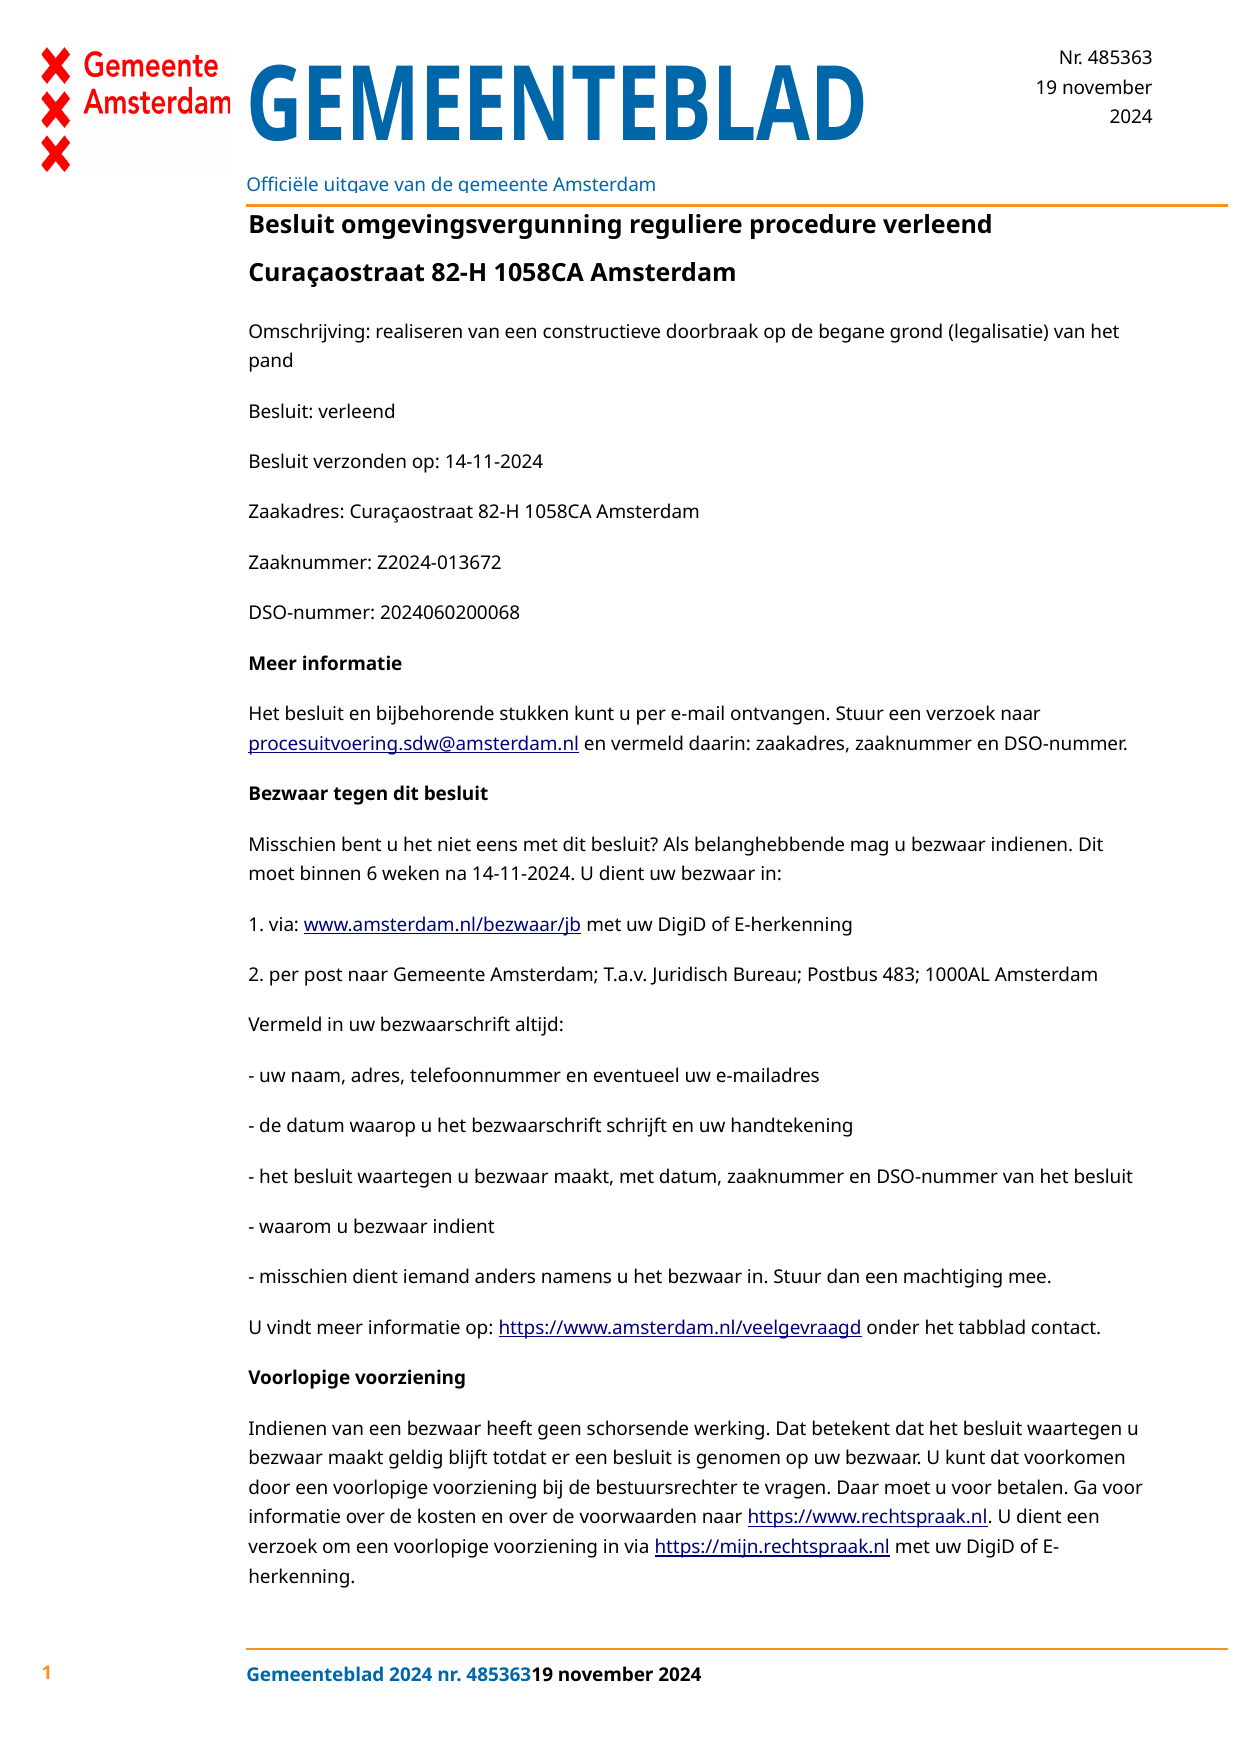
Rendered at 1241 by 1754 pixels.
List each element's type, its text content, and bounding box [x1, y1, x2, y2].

text Besluit omgevingsvergunning reguliere procedure verleend Curaçaostraat 82-H 1058CA Amsterdam [248, 207, 1152, 288]
text Indienen van een bezwaar heeft geen schorsende werking. Dat betekent dat het besluit waartegen u bezwaar maakt geldig blijft totdat er een besluit is genomen op uw bezwaar. U kunt dat voorkomen door een voorlopige voorziening bij de bestuursrechter te vragen. Daar moet u voor betalen. Ga voor informatie over de kosten en over de voorwaarden naar https://www.rechtspraak.nl. U dient een verzoek om een voorlopige voorziening in via https://mijn.rechtspraak.nl met uw DigiD of E-herkenning. [248, 1415, 1152, 1589]
text - de datum waarop u het bezwaarschrift schrijft en uw handtekening [248, 1112, 1152, 1138]
text Meer informatie [248, 650, 1152, 676]
text Voorlopige voorziening [248, 1364, 1152, 1390]
text 2. per post naar Gemeente Amsterdam; T.a.v. Juridisch Bureau; Postbus 483; 1000AL Amsterdam [248, 961, 1152, 987]
text Bezwaar tegen dit besluit [248, 780, 1152, 806]
text Zaaknummer: Z2024-013672 [248, 549, 1152, 575]
text U vindt meer informatie op: https://www.amsterdam.nl/veelgevraagd onder het tabblad contact. [248, 1314, 1152, 1340]
text Zaakadres: Curaçaostraat 82-H 1058CA Amsterdam [248, 499, 1152, 524]
text - het besluit waartegen u bezwaar maakt, met datum, zaaknummer en DSO-nummer van het besluit [248, 1163, 1152, 1189]
text Misschien bent u het niet eens met dit besluit? Als belanghebbende mag u bezwaar indienen. Dit moet binnen 6 weken na 14-11-2024. U dient uw bezwaar in: [248, 831, 1152, 886]
text Vermeld in uw bezwaarschrift altijd: [248, 1012, 1152, 1037]
text - misschien dient iemand anders namens u het bezwaar in. Stuur dan een machtiging mee. [248, 1264, 1152, 1289]
text DSO-nummer: 2024060200068 [248, 599, 1152, 625]
text Omschrijving: realiseren van een constructieve doorbraak op de begane grond (legalisatie) van het pand [248, 318, 1152, 373]
text - waarom u bezwaar indient [248, 1213, 1152, 1239]
text 1. via: www.amsterdam.nl/bezwaar/jb met uw DigiD of E-herkenning [248, 911, 1152, 937]
text Het besluit en bijbehorende stukken kunt u per e-mail ontvangen. Stuur een verzoek naar procesuitvoering.sdw@amsterdam.nl en vermeld daarin: zaakadres, zaaknummer en DSO-nummer. [248, 700, 1152, 756]
text Besluit verzonden op: 14-11-2024 [248, 448, 1152, 474]
picture [41, 47, 231, 172]
text - uw naam, adres, telefoonnummer en eventueel uw e-mailadres [248, 1062, 1152, 1088]
text Besluit: verleend [248, 398, 1152, 424]
